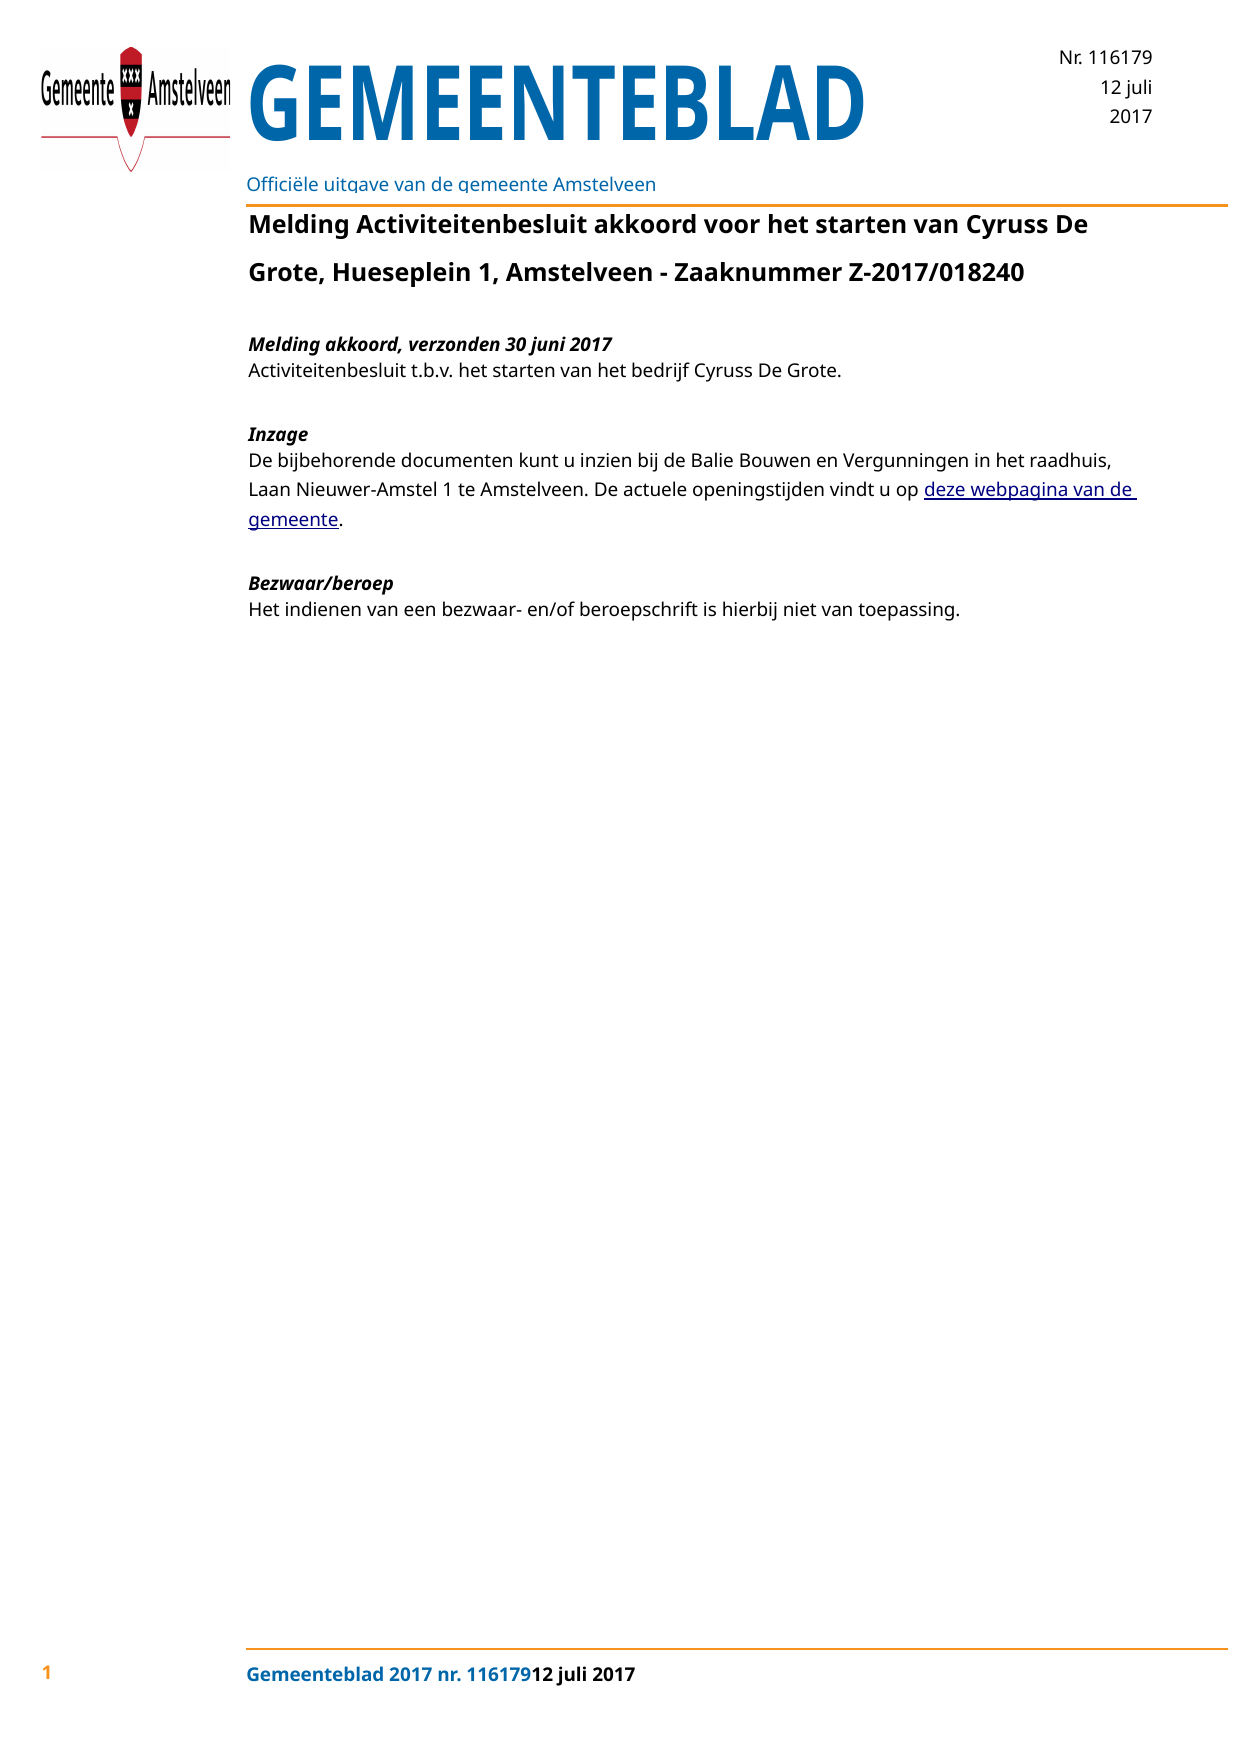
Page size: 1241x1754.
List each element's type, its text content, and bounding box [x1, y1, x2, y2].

text Bezwaar/beroep [248, 570, 1152, 596]
text Melding Activiteitenbesluit akkoord voor het starten van Cyruss De Grote, Hueseplein 1, Amstelveen - Zaaknummer Z-2017/018240 [248, 207, 1152, 288]
text Activiteitenbesluit t.b.v. het starten van het bedrijf Cyruss De Grote. [248, 357, 1152, 383]
text Inzage [248, 421, 1152, 447]
picture [41, 47, 231, 172]
text De bijbehorende documenten kunt u inzien bij de Balie Bouwen en Vergunningen in het raadhuis, Laan Nieuwer-Amstel 1 te Amstelveen. De actuele openingstijden vindt u op deze webpagina van de gemeente. [248, 447, 1152, 532]
text Melding akkoord, verzonden 30 juni 2017 [248, 331, 1152, 357]
text Het indienen van een bezwaar- en/of beroepschrift is hierbij niet van toepassing. [248, 596, 1152, 621]
